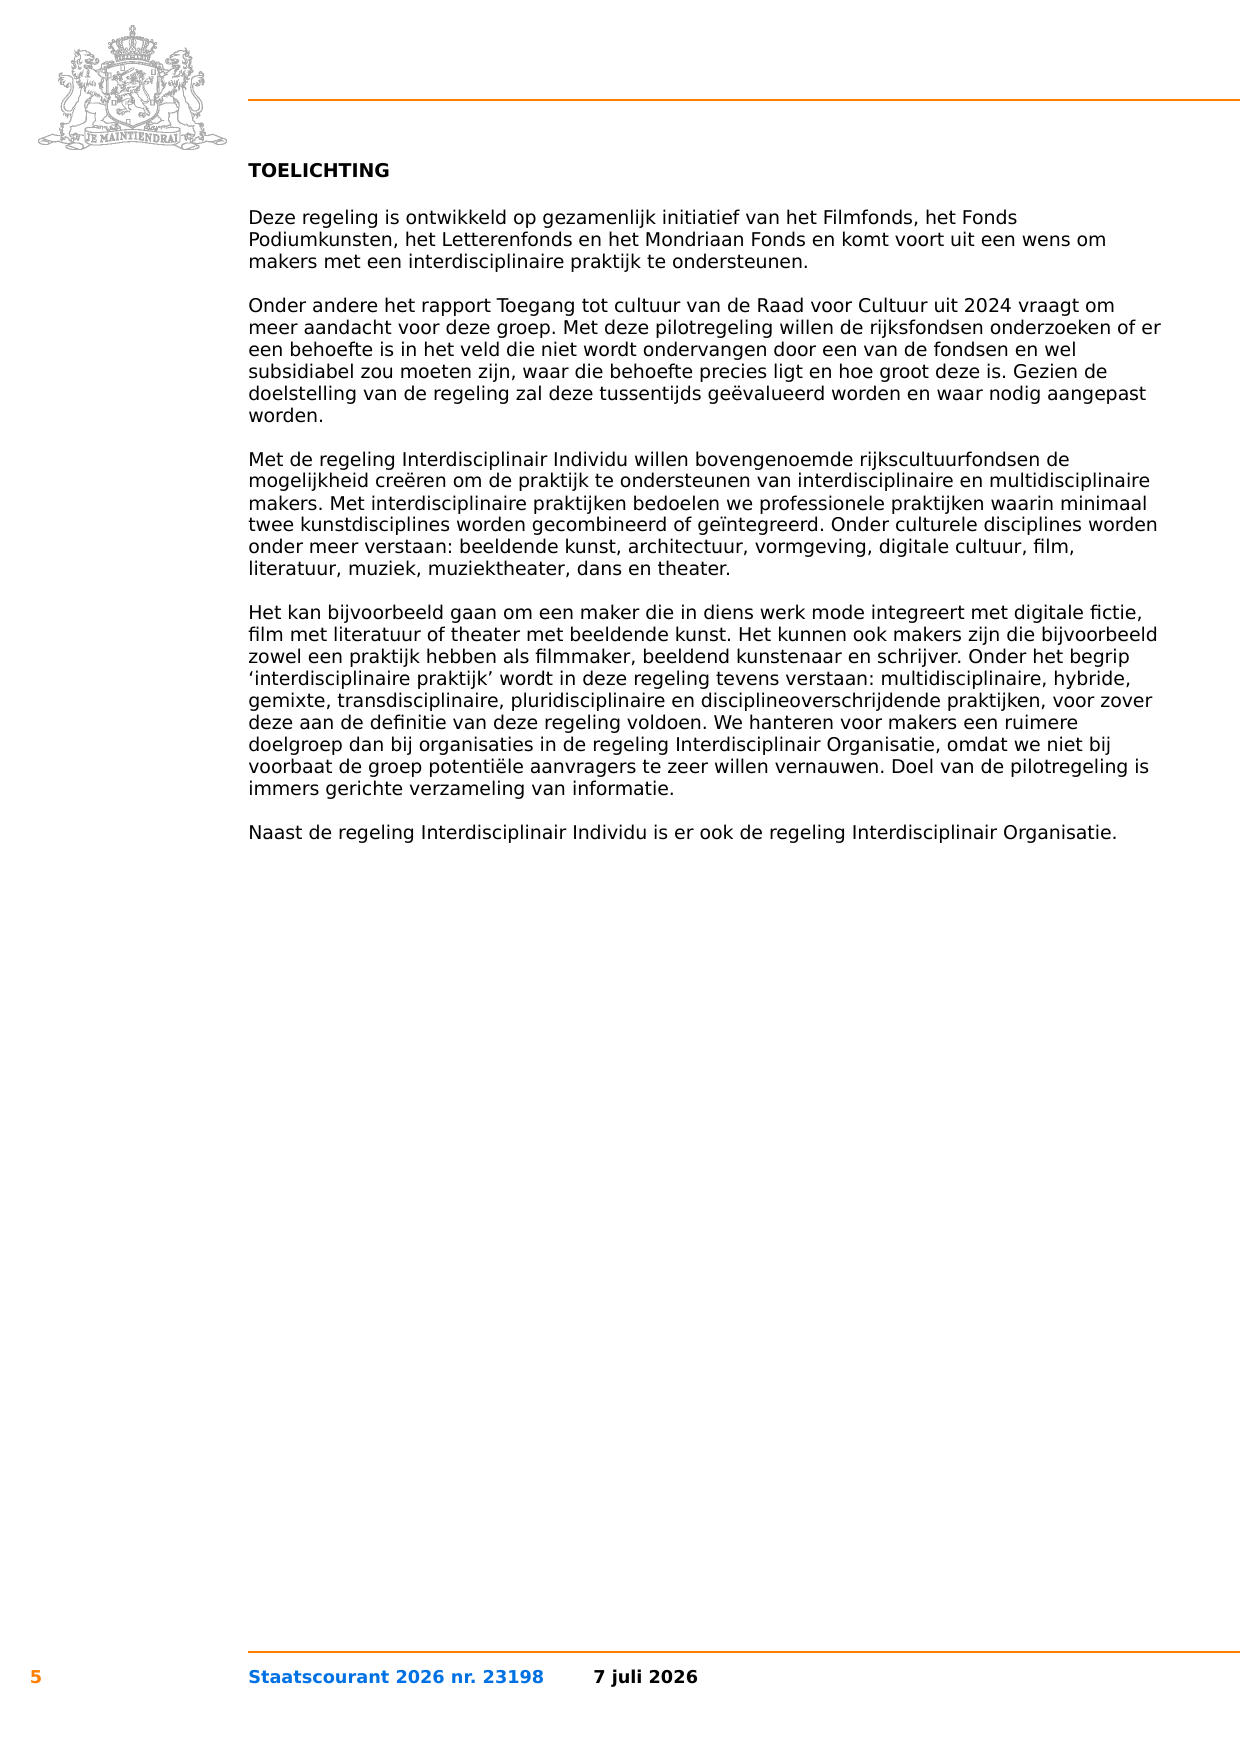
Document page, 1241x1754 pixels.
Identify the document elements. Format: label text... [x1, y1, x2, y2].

picture [38, 25, 227, 150]
text Met de regeling Interdisciplinair Individu willen bovengenoemde rijkscultuurfondsen de mogelijkheid creëren om de praktijk te ondersteunen van interdisciplinaire en multidisciplinaire makers. Met interdisciplinaire praktijken bedoelen we professionele praktijken waarin minimaal twee kunstdisciplines worden gecombineerd of geïntegreerd. Onder culturele disciplines worden onder meer verstaan: beeldende kunst, architectuur, vormgeving, digitale cultuur, film, literatuur, muziek, muziektheater, dans en theater. [248, 448, 1163, 580]
text Het kan bijvoorbeeld gaan om een maker die in diens werk mode integreert met digitale fictie, film met literatuur of theater met beeldende kunst. Het kunnen ook makers zijn die bijvoorbeeld zowel een praktijk hebben als filmmaker, beeldend kunstenaar en schrijver. Onder het begrip ‘interdisciplinaire praktijk’ wordt in deze regeling tevens verstaan: multidisciplinaire, hybride, gemixte, transdisciplinaire, pluridisciplinaire en disciplineoverschrijdende praktijken, voor zover deze aan de definitie van deze regeling voldoen. We hanteren voor makers een ruimere doelgroep dan bij organisaties in de regeling Interdisciplinair Organisatie, omdat we niet bij voorbaat de groep potentiële aanvragers te zeer willen vernauwen. Doel van de pilotregeling is immers gerichte verzameling van informatie. [248, 602, 1163, 800]
text Naast de regeling Interdisciplinair Individu is er ook de regeling Interdisciplinair Organisatie. [248, 822, 1163, 844]
subtitle TOELICHTING [248, 160, 1163, 182]
text Onder andere het rapport Toegang tot cultuur van de Raad voor Cultuur uit 2024 vraagt om meer aandacht voor deze groep. Met deze pilotregeling willen de rijksfondsen onderzoeken of er een behoefte is in het veld die niet wordt ondervangen door een van de fondsen en wel subsidiabel zou moeten zijn, waar die behoefte precies ligt en hoe groot deze is. Gezien de doelstelling van de regeling zal deze tussentijds geëvalueerd worden en waar nodig aangepast worden. [248, 295, 1163, 427]
text Deze regeling is ontwikkeld op gezamenlijk initiatief van het Filmfonds, het Fonds Podiumkunsten, het Letterenfonds en het Mondriaan Fonds en komt voort uit een wens om makers met een interdisciplinaire praktijk te ondersteunen. [248, 207, 1163, 273]
